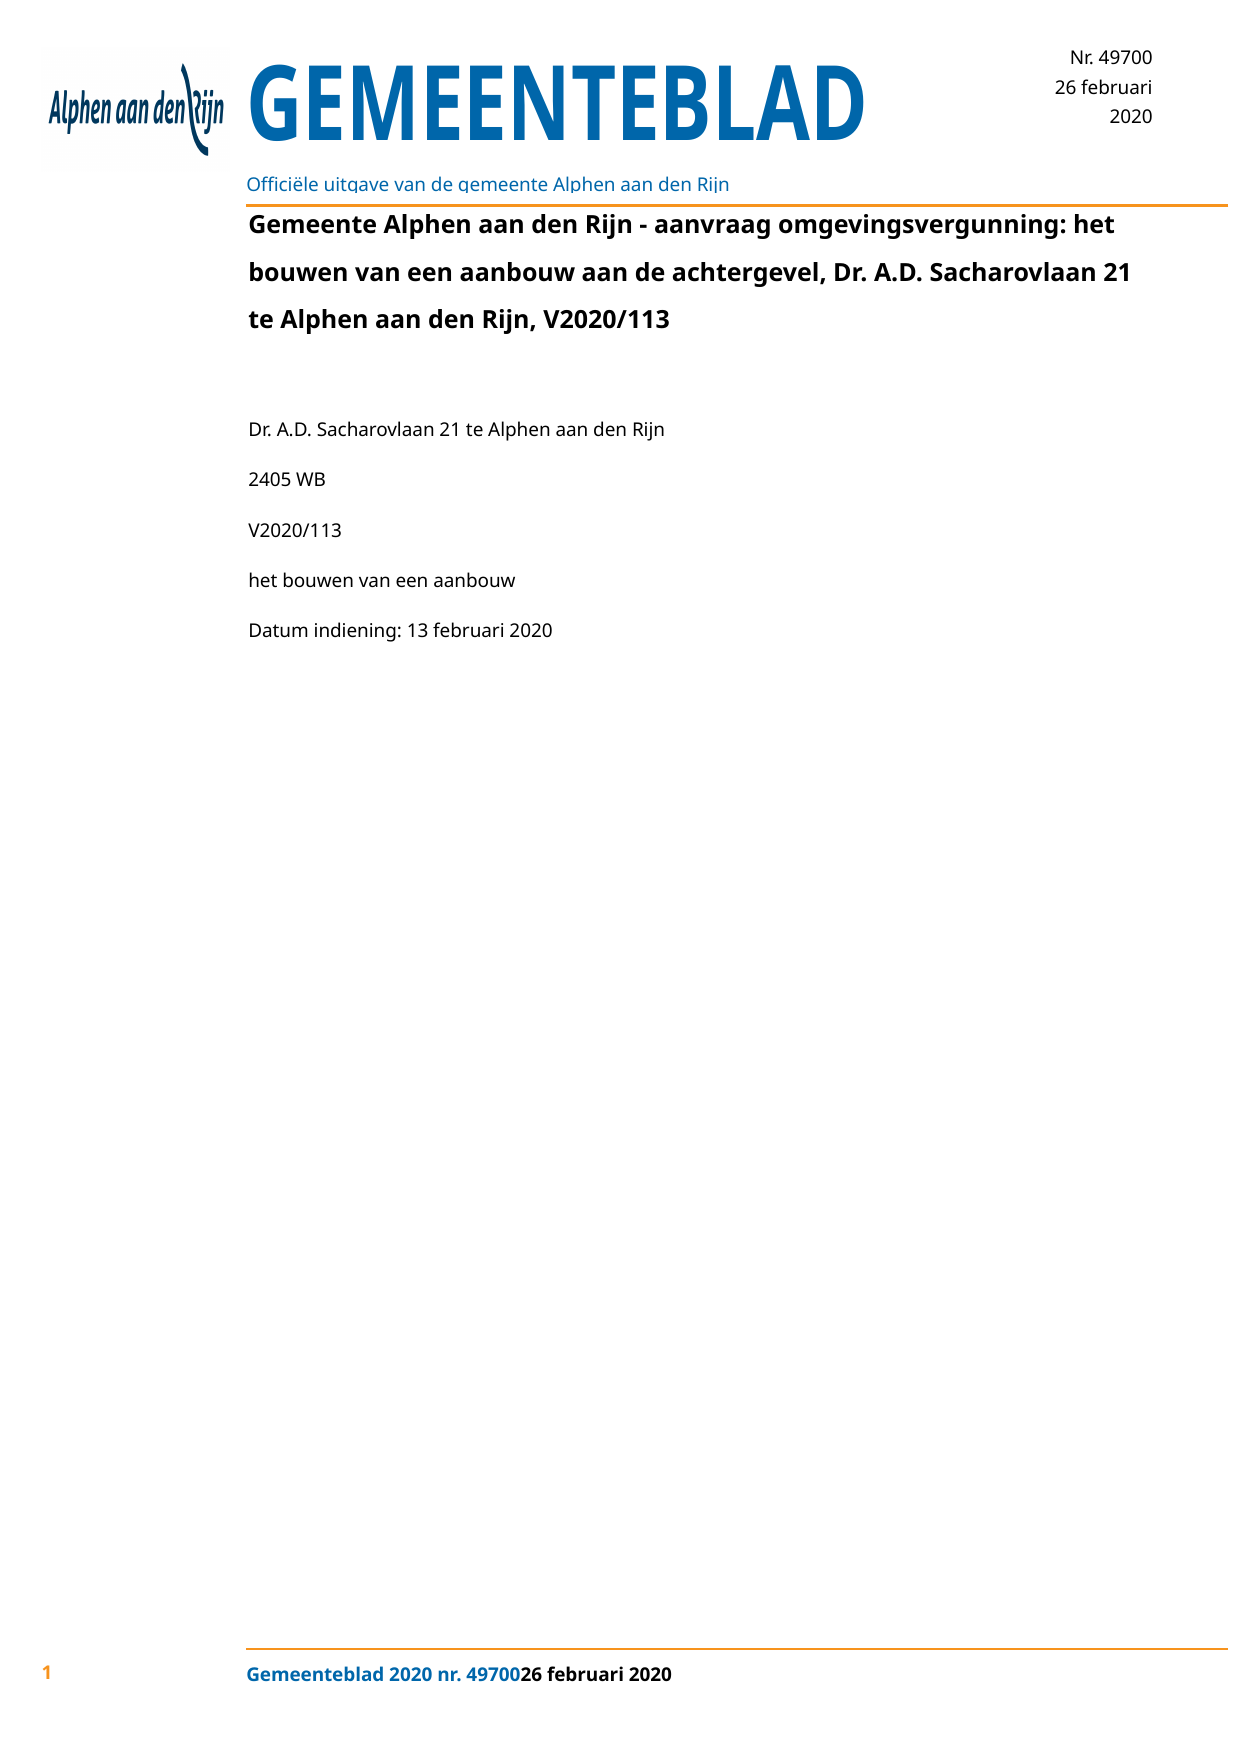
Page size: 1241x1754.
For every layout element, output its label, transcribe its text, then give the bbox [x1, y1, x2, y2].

text Dr. A.D. Sacharovlaan 21 te Alphen aan den Rijn [248, 416, 1152, 442]
text het bouwen van een aanbouw [248, 567, 1152, 593]
text 2405 WB [248, 466, 1152, 492]
text Gemeente Alphen aan den Rijn - aanvraag omgevingsvergunning: het bouwen van een aanbouw aan de achtergevel, Dr. A.D. Sacharovlaan 21 te Alphen aan den Rijn, V2020/113 [248, 207, 1152, 336]
text Datum indiening: 13 februari 2020 [248, 618, 1152, 643]
picture [41, 47, 231, 172]
text V2020/113 [248, 517, 1152, 542]
